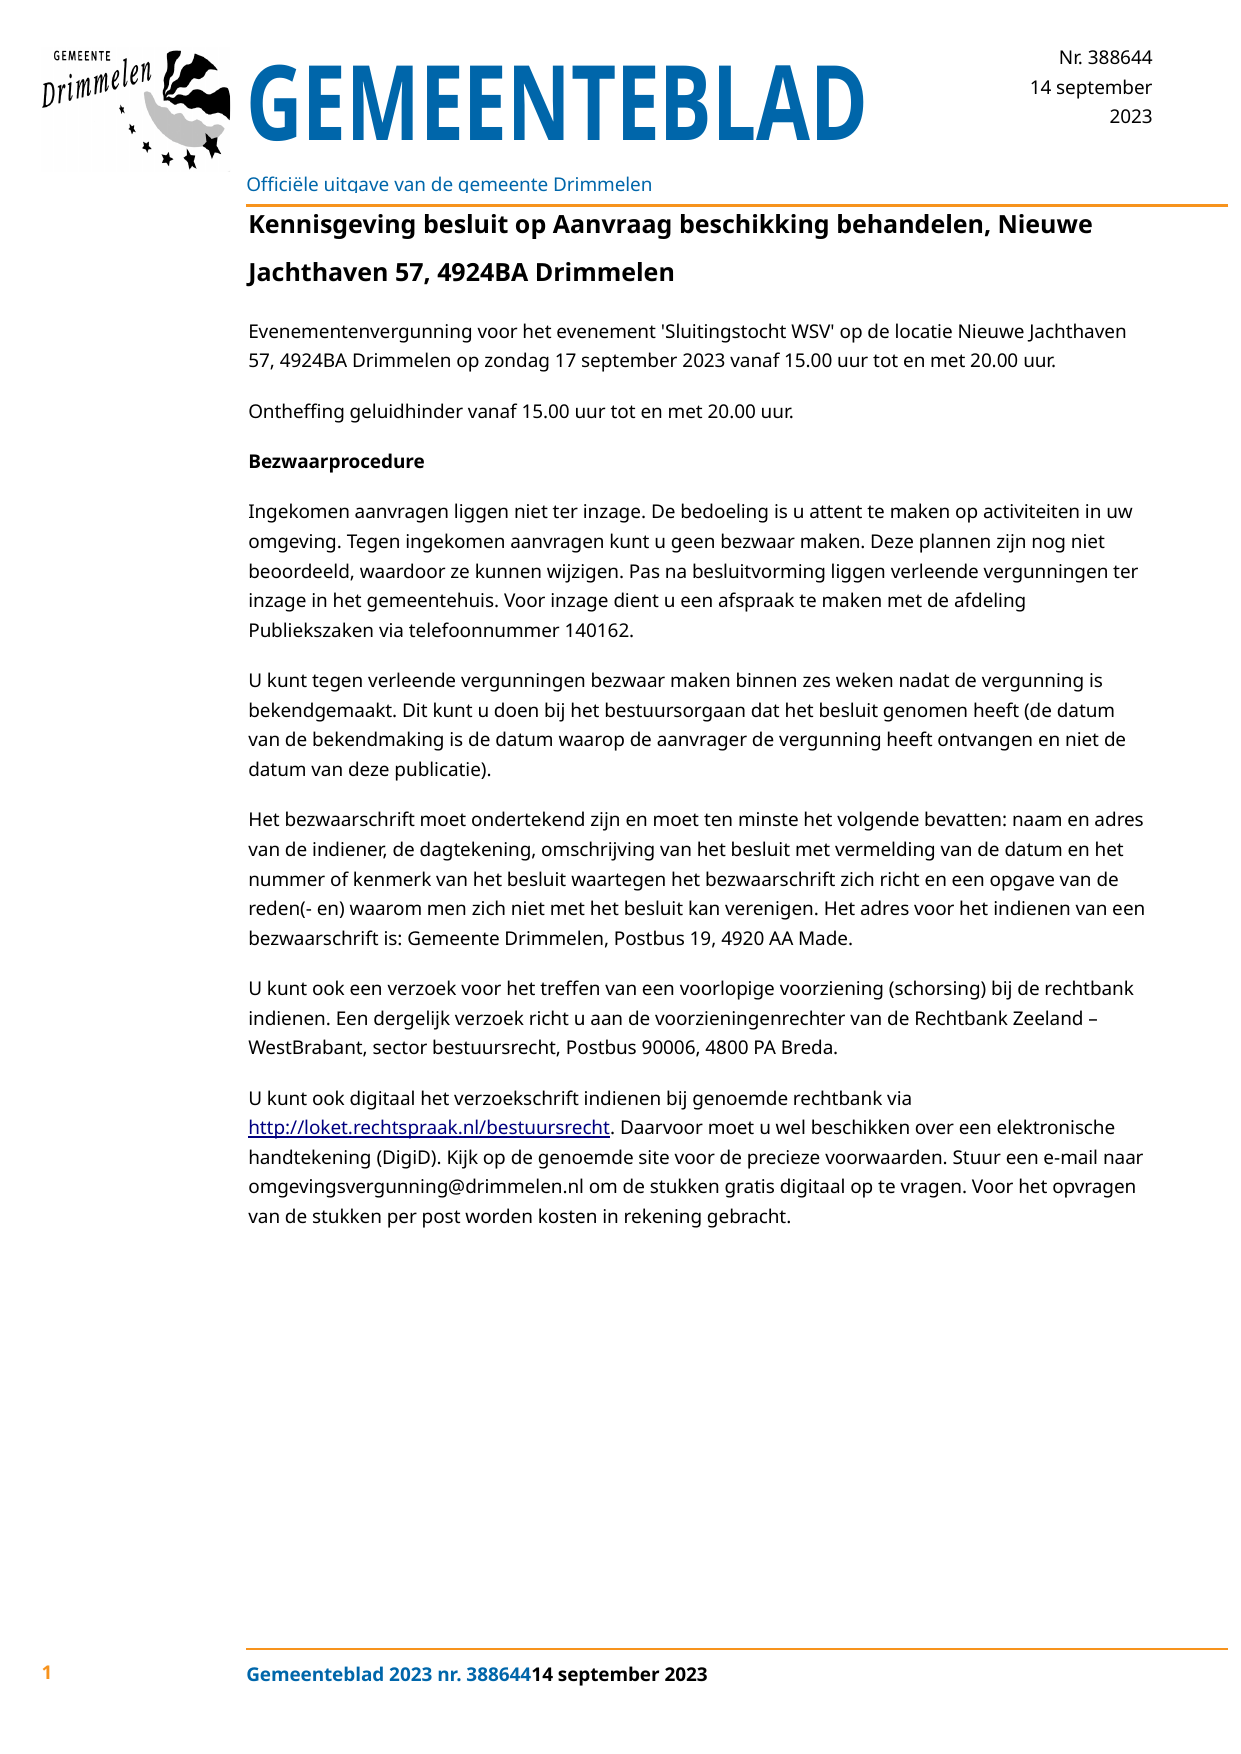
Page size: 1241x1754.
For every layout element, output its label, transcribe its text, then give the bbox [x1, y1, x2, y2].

text U kunt tegen verleende vergunningen bezwaar maken binnen zes weken nadat de vergunning is bekendgemaakt. Dit kunt u doen bij het bestuursorgaan dat het besluit genomen heeft (de datum van de bekendmaking is de datum waarop de aanvrager de vergunning heeft ontvangen en niet de datum van deze publicatie). [248, 667, 1152, 782]
text Ingekomen aanvragen liggen niet ter inzage. De bedoeling is u attent te maken op activiteiten in uw omgeving. Tegen ingekomen aanvragen kunt u geen bezwaar maken. Deze plannen zijn nog niet beoordeeld, waardoor ze kunnen wijzigen. Pas na besluitvorming liggen verleende vergunningen ter inzage in het gemeentehuis. Voor inzage dient u een afspraak te maken met de afdeling Publiekszaken via telefoonnummer 140162. [248, 499, 1152, 643]
text Het bezwaarschrift moet ondertekend zijn en moet ten minste het volgende bevatten: naam en adres van de indiener, de dagtekening, omschrijving van het besluit met vermelding van de datum en het nummer of kenmerk van het besluit waartegen het bezwaarschrift zich richt en een opgave van de reden(- en) waarom men zich niet met het besluit kan verenigen. Het adres voor het indienen van een bezwaarschrift is: Gemeente Drimmelen, Postbus 19, 4920 AA Made. [248, 807, 1152, 951]
text Bezwaarprocedure [248, 448, 1152, 474]
text Ontheffing geluidhinder vanaf 15.00 uur tot en met 20.00 uur. [248, 398, 1152, 424]
text U kunt ook een verzoek voor het treffen van een voorlopige voorziening (schorsing) bij de rechtbank indienen. Een dergelijk verzoek richt u aan de voorzieningenrechter van de Rechtbank Zeeland – WestBrabant, sector bestuursrecht, Postbus 90006, 4800 PA Breda. [248, 975, 1152, 1060]
text U kunt ook digitaal het verzoekschrift indienen bij genoemde rechtbank via http://loket.rechtspraak.nl/bestuursrecht. Daarvoor moet u wel beschikken over een elektronische handtekening (DigiD). Kijk op de genoemde site voor de precieze voorwaarden. Stuur een e-mail naar omgevingsvergunning@drimmelen.nl om de stukken gratis digitaal op te vragen. Voor het opvragen van de stukken per post worden kosten in rekening gebracht. [248, 1085, 1152, 1229]
text Evenementenvergunning voor het evenement 'Sluitingstocht WSV' op de locatie Nieuwe Jachthaven 57, 4924BA Drimmelen op zondag 17 september 2023 vanaf 15.00 uur tot en met 20.00 uur. [248, 318, 1152, 373]
text Kennisgeving besluit op Aanvraag beschikking behandelen, Nieuwe Jachthaven 57, 4924BA Drimmelen [248, 207, 1152, 288]
picture [41, 47, 231, 172]
